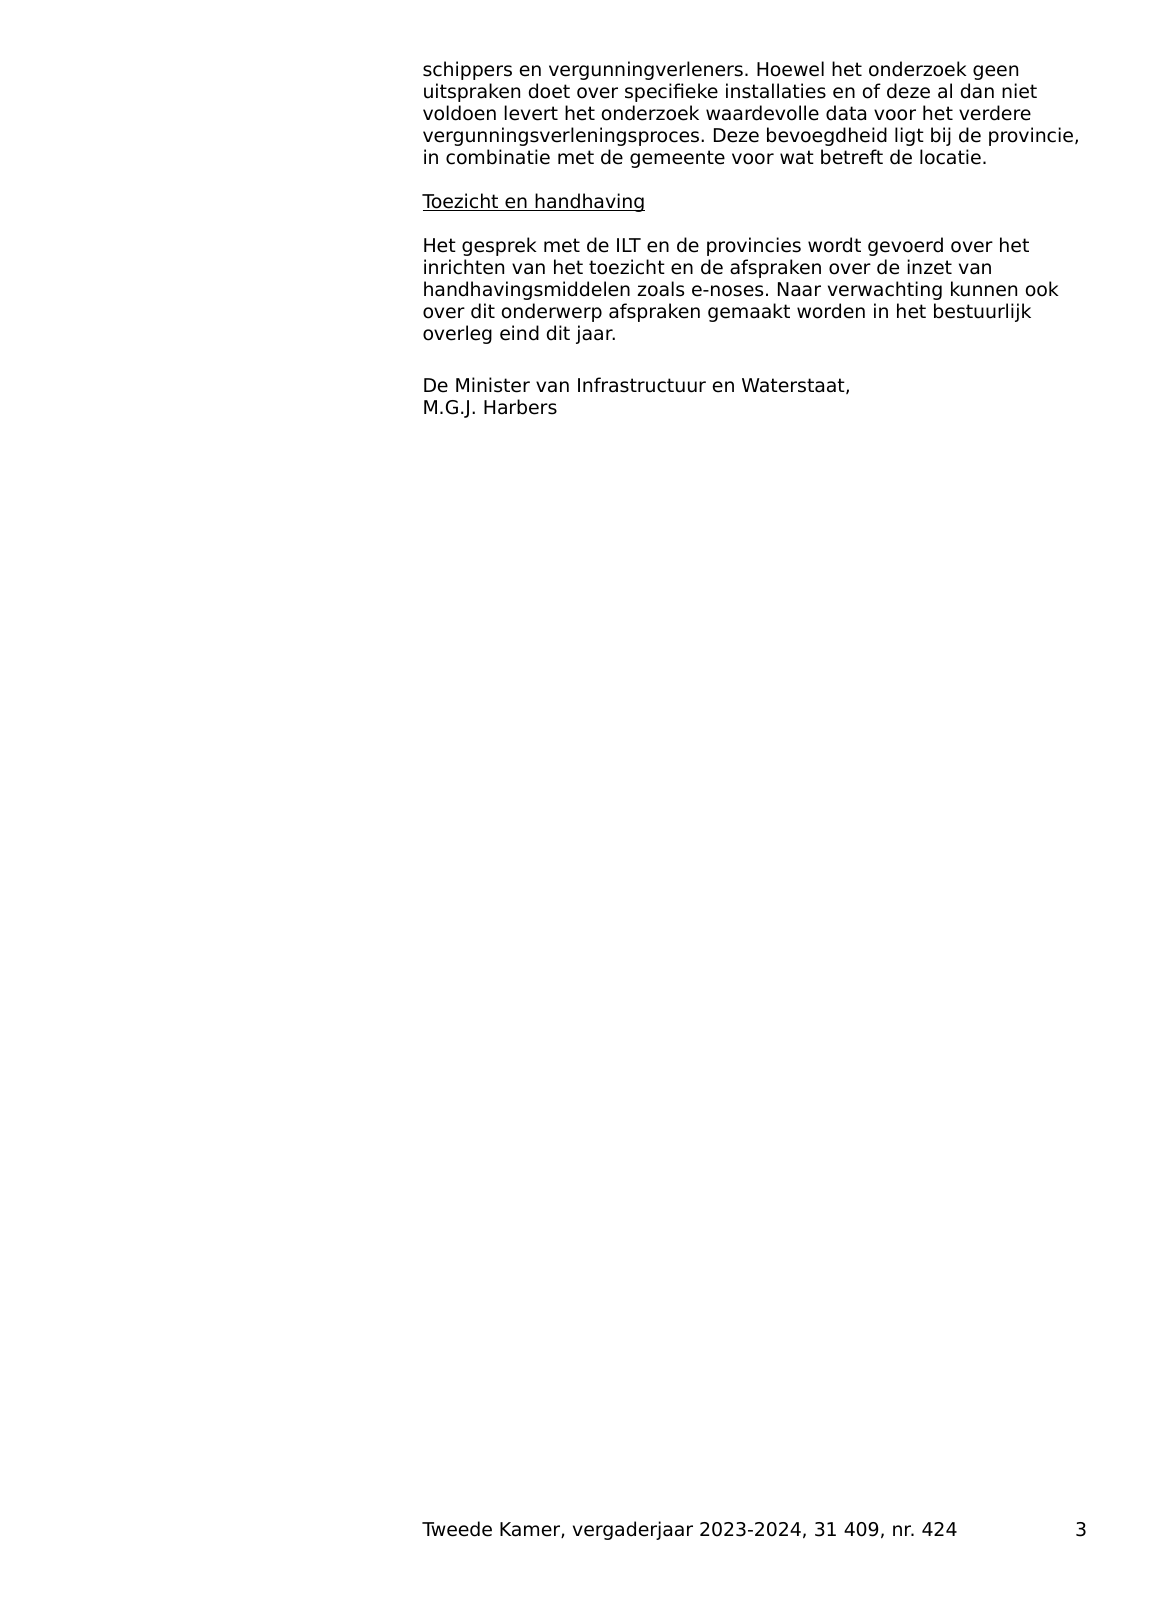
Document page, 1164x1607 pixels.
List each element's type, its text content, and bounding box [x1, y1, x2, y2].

text schippers en vergunningverleners. Hoewel het onderzoek geen uitspraken doet over specifieke installaties en of deze al dan niet voldoen levert het onderzoek waardevolle data voor het verdere vergunningsverleningsproces. Deze bevoegdheid ligt bij de provincie, in combinatie met de gemeente voor wat betreft de locatie. [422, 59, 1087, 169]
text De Minister van Infrastructuur en Waterstaat, M.G.J. Harbers [422, 375, 1087, 419]
text Het gesprek met de ILT en de provincies wordt gevoerd over het inrichten van het toezicht en de afspraken over de inzet van handhavingsmiddelen zoals e-noses. Naar verwachting kunnen ook over dit onderwerp afspraken gemaakt worden in het bestuurlijk overleg eind dit jaar. [422, 235, 1087, 345]
subtitle Toezicht en handhaving [422, 191, 1087, 213]
